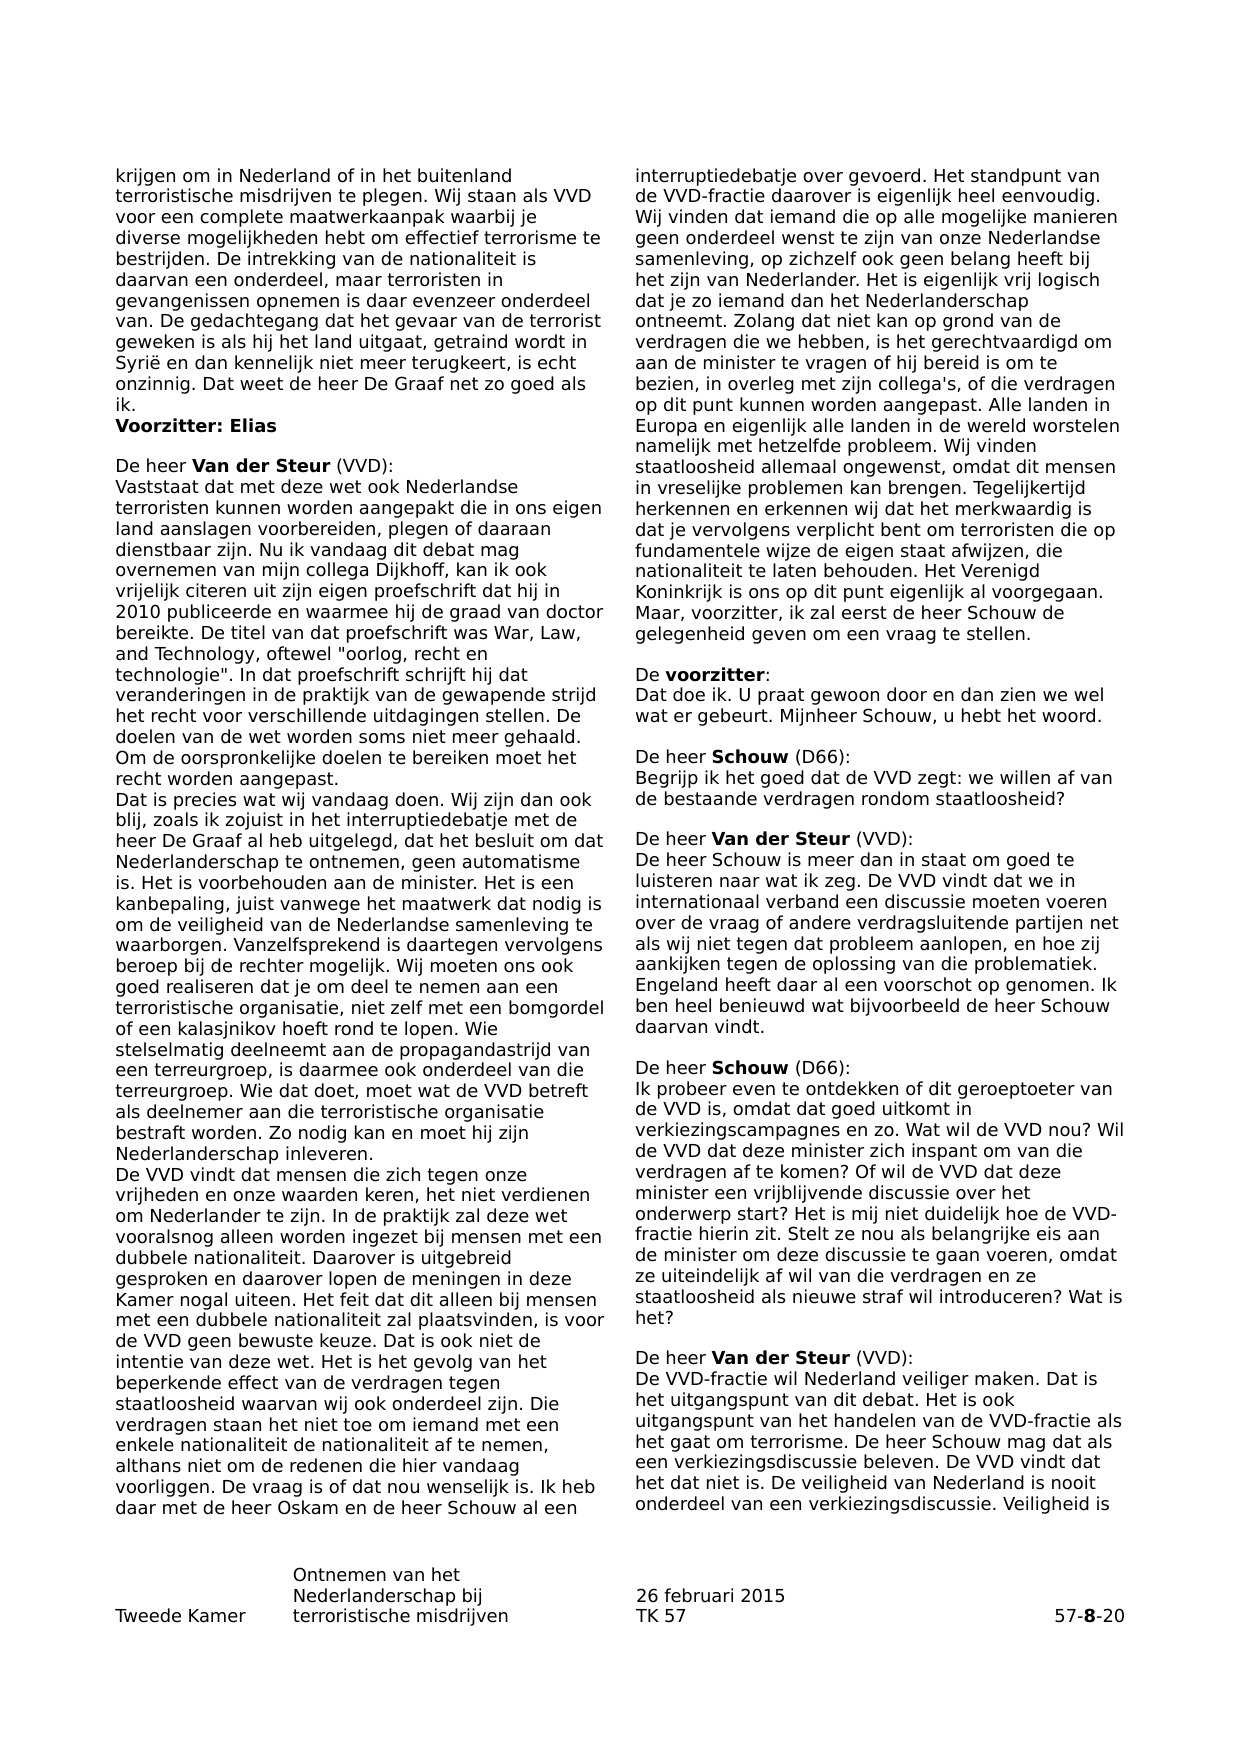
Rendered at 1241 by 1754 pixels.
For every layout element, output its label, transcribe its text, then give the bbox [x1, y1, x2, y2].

text Voorzitter: Elias [115, 415, 605, 436]
text De heer Schouw (D66): [635, 747, 1125, 768]
text De VVD-fractie wil Nederland veiliger maken. Dat is het uitgangspunt van dit debat. Het is ook uitgangspunt van het handelen van de VVD-fractie als het gaat om terrorisme. De heer Schouw mag dat als een verkiezingsdiscussie beleven. De VVD vindt dat het dat niet is. De veiligheid van Nederland is nooit onderdeel van een verkiezingsdiscussie. Veiligheid is [635, 1369, 1125, 1515]
text De heer Schouw is meer dan in staat om goed te luisteren naar wat ik zeg. De VVD vindt dat we in internationaal verband een discussie moeten voeren over de vraag of andere verdragsluitende partijen net als wij niet tegen dat probleem aanlopen, en hoe zij aankijken tegen de oplossing van die problematiek. Engeland heeft daar al een voorschot op genomen. Ik ben heel benieuwd wat bijvoorbeeld de heer Schouw daarvan vindt. [635, 850, 1125, 1037]
text De heer Schouw (D66): [635, 1057, 1125, 1078]
text interruptiedebatje over gevoerd. Het standpunt van de VVD-fractie daarover is eigenlijk heel eenvoudig. Wij vinden dat iemand die op alle mogelijke manieren geen onderdeel wenst te zijn van onze Nederlandse samenleving, op zichzelf ook geen belang heeft bij het zijn van Nederlander. Het is eigenlijk vrij logisch dat je zo iemand dan het Nederlanderschap ontneemt. Zolang dat niet kan op grond van de verdragen die we hebben, is het gerechtvaardigd om aan de minister te vragen of hij bereid is om te bezien, in overleg met zijn collega's, of die verdragen op dit punt kunnen worden aangepast. Alle landen in Europa en eigenlijk alle landen in de wereld worstelen namelijk met hetzelfde probleem. Wij vinden staatloosheid allemaal ongewenst, omdat dit mensen in vreselijke problemen kan brengen. Tegelijkertijd herkennen en erkennen wij dat het merkwaardig is dat je vervolgens verplicht bent om terroristen die op fundamentele wijze de eigen staat afwijzen, die nationaliteit te laten behouden. Het Verenigd Koninkrijk is ons op dit punt eigenlijk al voorgegaan. Maar, voorzitter, ik zal eerst de heer Schouw de gelegenheid geven om een vraag te stellen. [635, 165, 1125, 644]
text De heer Van der Steur (VVD): [635, 829, 1125, 850]
text krijgen om in Nederland of in het buitenland terroristische misdrijven te plegen. Wij staan als VVD voor een complete maatwerkaanpak waarbij je diverse mogelijkheden hebt om effectief terrorisme te bestrijden. De intrekking van de nationaliteit is daarvan een onderdeel, maar terroristen in gevangenissen opnemen is daar evenzeer onderdeel van. De gedachtegang dat het gevaar van de terrorist geweken is als hij het land uitgaat, getraind wordt in Syrië en dan kennelijk niet meer terugkeert, is echt onzinnig. Dat weet de heer De Graaf net zo goed als ik. [115, 165, 605, 415]
text Begrijp ik het goed dat de VVD zegt: we willen af van de bestaande verdragen rondom staatloosheid? [635, 768, 1125, 809]
text Ik probeer even te ontdekken of dit geroeptoeter van de VVD is, omdat dat goed uitkomt in verkiezingscampagnes en zo. Wat wil de VVD nou? Wil de VVD dat deze minister zich inspant om van die verdragen af te komen? Of wil de VVD dat deze minister een vrijblijvende discussie over het onderwerp start? Het is mij niet duidelijk hoe de VVD-fractie hierin zit. Stelt ze nou als belangrijke eis aan de minister om deze discussie te gaan voeren, omdat ze uiteindelijk af wil van die verdragen en ze staatloosheid als nieuwe straf wil introduceren? Wat is het? [635, 1078, 1125, 1328]
text De VVD vindt dat mensen die zich tegen onze vrijheden en onze waarden keren, het niet verdienen om Nederlander te zijn. In de praktijk zal deze wet vooralsnog alleen worden ingezet bij mensen met een dubbele nationaliteit. Daarover is uitgebreid gesproken en daarover lopen de meningen in deze Kamer nogal uiteen. Het feit dat dit alleen bij mensen met een dubbele nationaliteit zal plaatsvinden, is voor de VVD geen bewuste keuze. Dat is ook niet de intentie van deze wet. Het is het gevolg van het beperkende effect van de verdragen tegen staatloosheid waarvan wij ook onderdeel zijn. Die verdragen staan het niet toe om iemand met een enkele nationaliteit de nationaliteit af te nemen, althans niet om de redenen die hier vandaag voorliggen. De vraag is of dat nou wenselijk is. Ik heb daar met de heer Oskam en de heer Schouw al een [115, 1164, 605, 1518]
text De voorzitter: [635, 664, 1125, 685]
text De heer Van der Steur (VVD): [115, 456, 605, 477]
text Dat is precies wat wij vandaag doen. Wij zijn dan ook blij, zoals ik zojuist in het interruptiedebatje met de heer De Graaf al heb uitgelegd, dat het besluit om dat Nederlanderschap te ontnemen, geen automatisme is. Het is voorbehouden aan de minister. Het is een kanbepaling, juist vanwege het maatwerk dat nodig is om de veiligheid van de Nederlandse samenleving te waarborgen. Vanzelfsprekend is daartegen vervolgens beroep bij de rechter mogelijk. Wij moeten ons ook goed realiseren dat je om deel te nemen aan een terroristische organisatie, niet zelf met een bomgordel of een kalasjnikov hoeft rond te lopen. Wie stelselmatig deelneemt aan de propagandastrijd van een terreurgroep, is daarmee ook onderdeel van die terreurgroep. Wie dat doet, moet wat de VVD betreft als deelnemer aan die terroristische organisatie bestraft worden. Zo nodig kan en moet hij zijn Nederlanderschap inleveren. [115, 789, 605, 1164]
text De heer Van der Steur (VVD): [635, 1348, 1125, 1369]
text Vaststaat dat met deze wet ook Nederlandse terroristen kunnen worden aangepakt die in ons eigen land aanslagen voorbereiden, plegen of daaraan dienstbaar zijn. Nu ik vandaag dit debat mag overnemen van mijn collega Dijkhoff, kan ik ook vrijelijk citeren uit zijn eigen proefschrift dat hij in 2010 publiceerde en waarmee hij de graad van doctor bereikte. De titel van dat proefschrift was War, Law, and Technology, oftewel "oorlog, recht en technologie". In dat proefschrift schrijft hij dat veranderingen in de praktijk van de gewapende strijd het recht voor verschillende uitdagingen stellen. De doelen van de wet worden soms niet meer gehaald. Om de oorspronkelijke doelen te bereiken moet het recht worden aangepast. [115, 477, 605, 789]
text Dat doe ik. U praat gewoon door en dan zien we wel wat er gebeurt. Mijnheer Schouw, u hebt het woord. [635, 685, 1125, 727]
